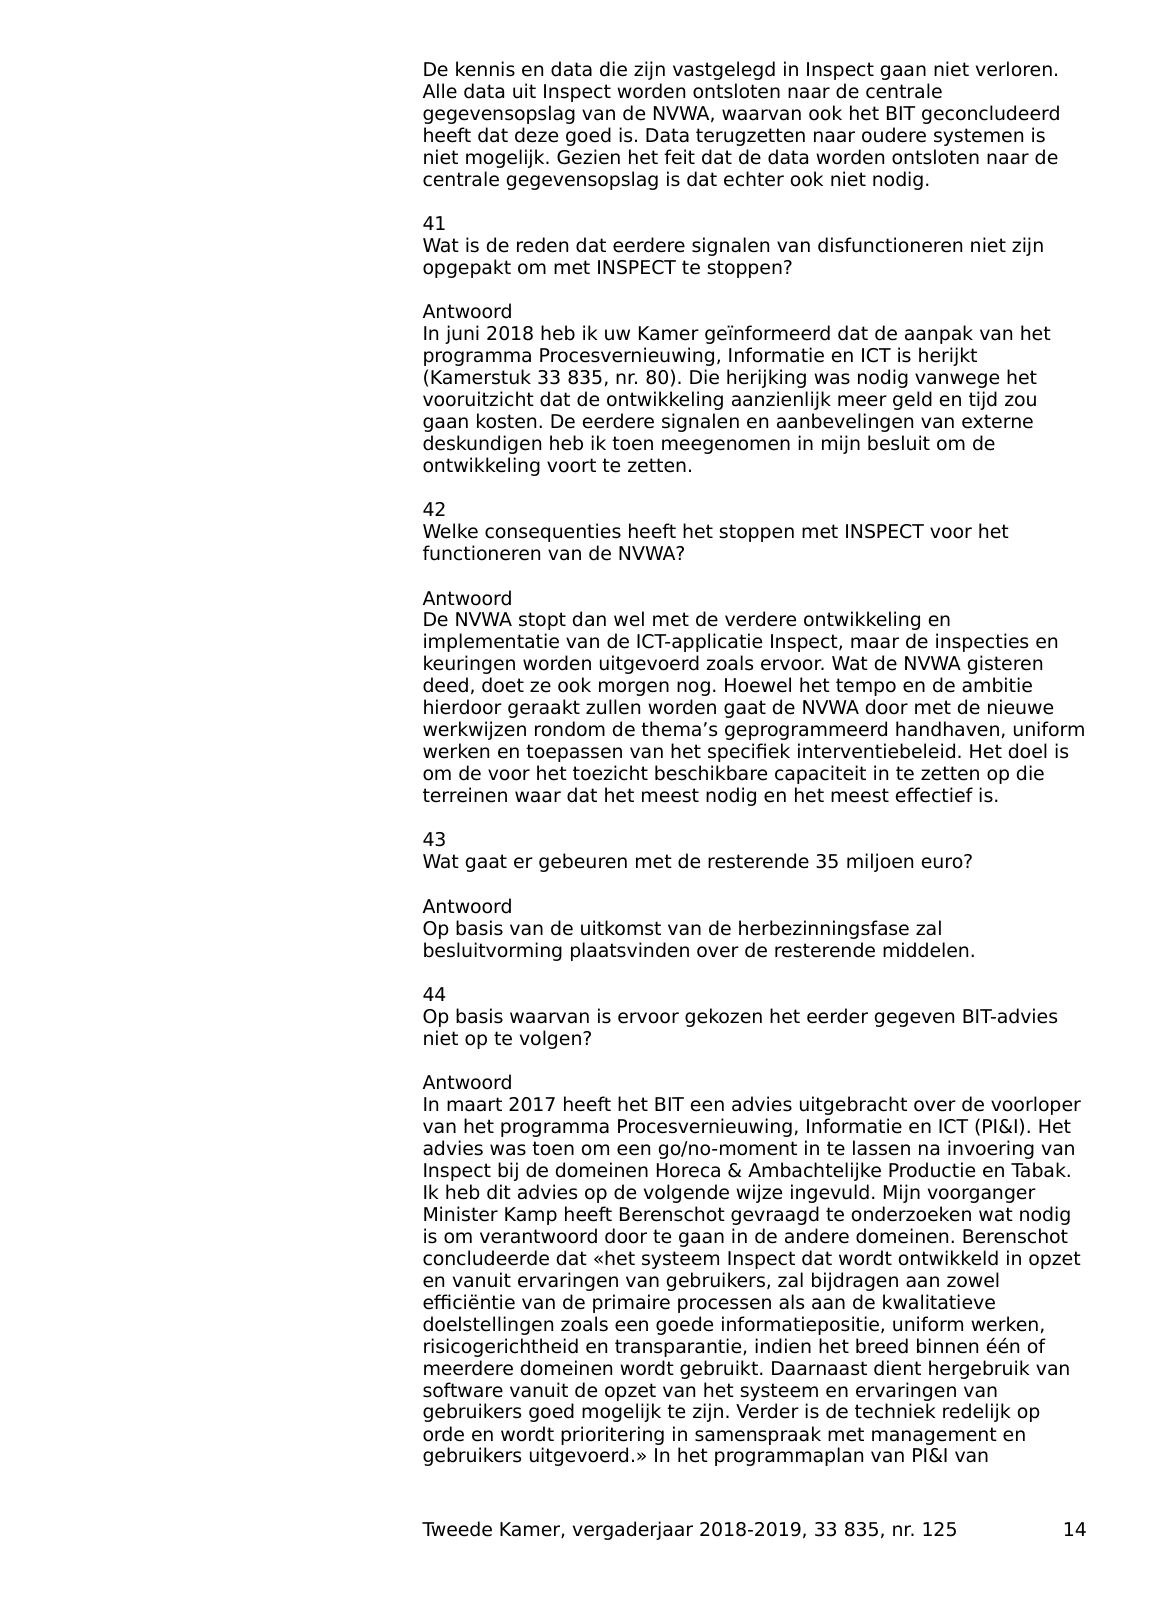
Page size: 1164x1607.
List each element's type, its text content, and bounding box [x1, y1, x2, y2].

text 41 [422, 213, 1087, 235]
text De kennis en data die zijn vastgelegd in Inspect gaan niet verloren. Alle data uit Inspect worden ontsloten naar de centrale gegevensopslag van de NVWA, waarvan ook het BIT geconcludeerd heeft dat deze goed is. Data terugzetten naar oudere systemen is niet mogelijk. Gezien het feit dat de data worden ontsloten naar de centrale gegevensopslag is dat echter ook niet nodig. [422, 59, 1087, 191]
text Antwoord [422, 587, 1087, 609]
text Antwoord [422, 301, 1087, 323]
text In maart 2017 heeft het BIT een advies uitgebracht over de voorloper van het programma Procesvernieuwing, Informatie en ICT (PI&I). Het advies was toen om een go/no-moment in te lassen na invoering van Inspect bij de domeinen Horeca & Ambachtelijke Productie en Tabak. Ik heb dit advies op de volgende wijze ingevuld. Mijn voorganger Minister Kamp heeft Berenschot gevraagd te onderzoeken wat nodig is om verantwoord door te gaan in de andere domeinen. Berenschot concludeerde dat «het systeem Inspect dat wordt ontwikkeld in opzet en vanuit ervaringen van gebruikers, zal bijdragen aan zowel efficiëntie van de primaire processen als aan de kwalitatieve doelstellingen zoals een goede informatiepositie, uniform werken, risicogerichtheid en transparantie, indien het breed binnen één of meerdere domeinen wordt gebruikt. Daarnaast dient hergebruik van software vanuit de opzet van het systeem en ervaringen van gebruikers goed mogelijk te zijn. Verder is de techniek redelijk op orde en wordt prioritering in samenspraak met management en gebruikers uitgevoerd.» In het programmaplan van PI&I van [422, 1094, 1087, 1467]
text In juni 2018 heb ik uw Kamer geïnformeerd dat de aanpak van het programma Procesvernieuwing, Informatie en ICT is herijkt (Kamerstuk 33 835, nr. 80). Die herijking was nodig vanwege het vooruitzicht dat de ontwikkeling aanzienlijk meer geld en tijd zou gaan kosten. De eerdere signalen en aanbevelingen van externe deskundigen heb ik toen meegenomen in mijn besluit om de ontwikkeling voort te zetten. [422, 323, 1087, 477]
text De NVWA stopt dan wel met de verdere ontwikkeling en implementatie van de ICT-applicatie Inspect, maar de inspecties en keuringen worden uitgevoerd zoals ervoor. Wat de NVWA gisteren deed, doet ze ook morgen nog. Hoewel het tempo en de ambitie hierdoor geraakt zullen worden gaat de NVWA door met de nieuwe werkwijzen rondom de thema’s geprogrammeerd handhaven, uniform werken en toepassen van het specifiek interventiebeleid. Het doel is om de voor het toezicht beschikbare capaciteit in te zetten op die terreinen waar dat het meest nodig en het meest effectief is. [422, 609, 1087, 807]
text Welke consequenties heeft het stoppen met INSPECT voor het functioneren van de NVWA? [422, 521, 1087, 565]
text 43 [422, 829, 1087, 851]
text Antwoord [422, 896, 1087, 917]
text 44 [422, 984, 1087, 1006]
text Op basis van de uitkomst van de herbezinningsfase zal besluitvorming plaatsvinden over de resterende middelen. [422, 917, 1087, 961]
text Antwoord [422, 1072, 1087, 1094]
text Op basis waarvan is ervoor gekozen het eerder gegeven BIT-advies niet op te volgen? [422, 1006, 1087, 1049]
text Wat is de reden dat eerdere signalen van disfunctioneren niet zijn opgepakt om met INSPECT te stoppen? [422, 235, 1087, 279]
text 42 [422, 499, 1087, 521]
text Wat gaat er gebeuren met de resterende 35 miljoen euro? [422, 851, 1087, 873]
